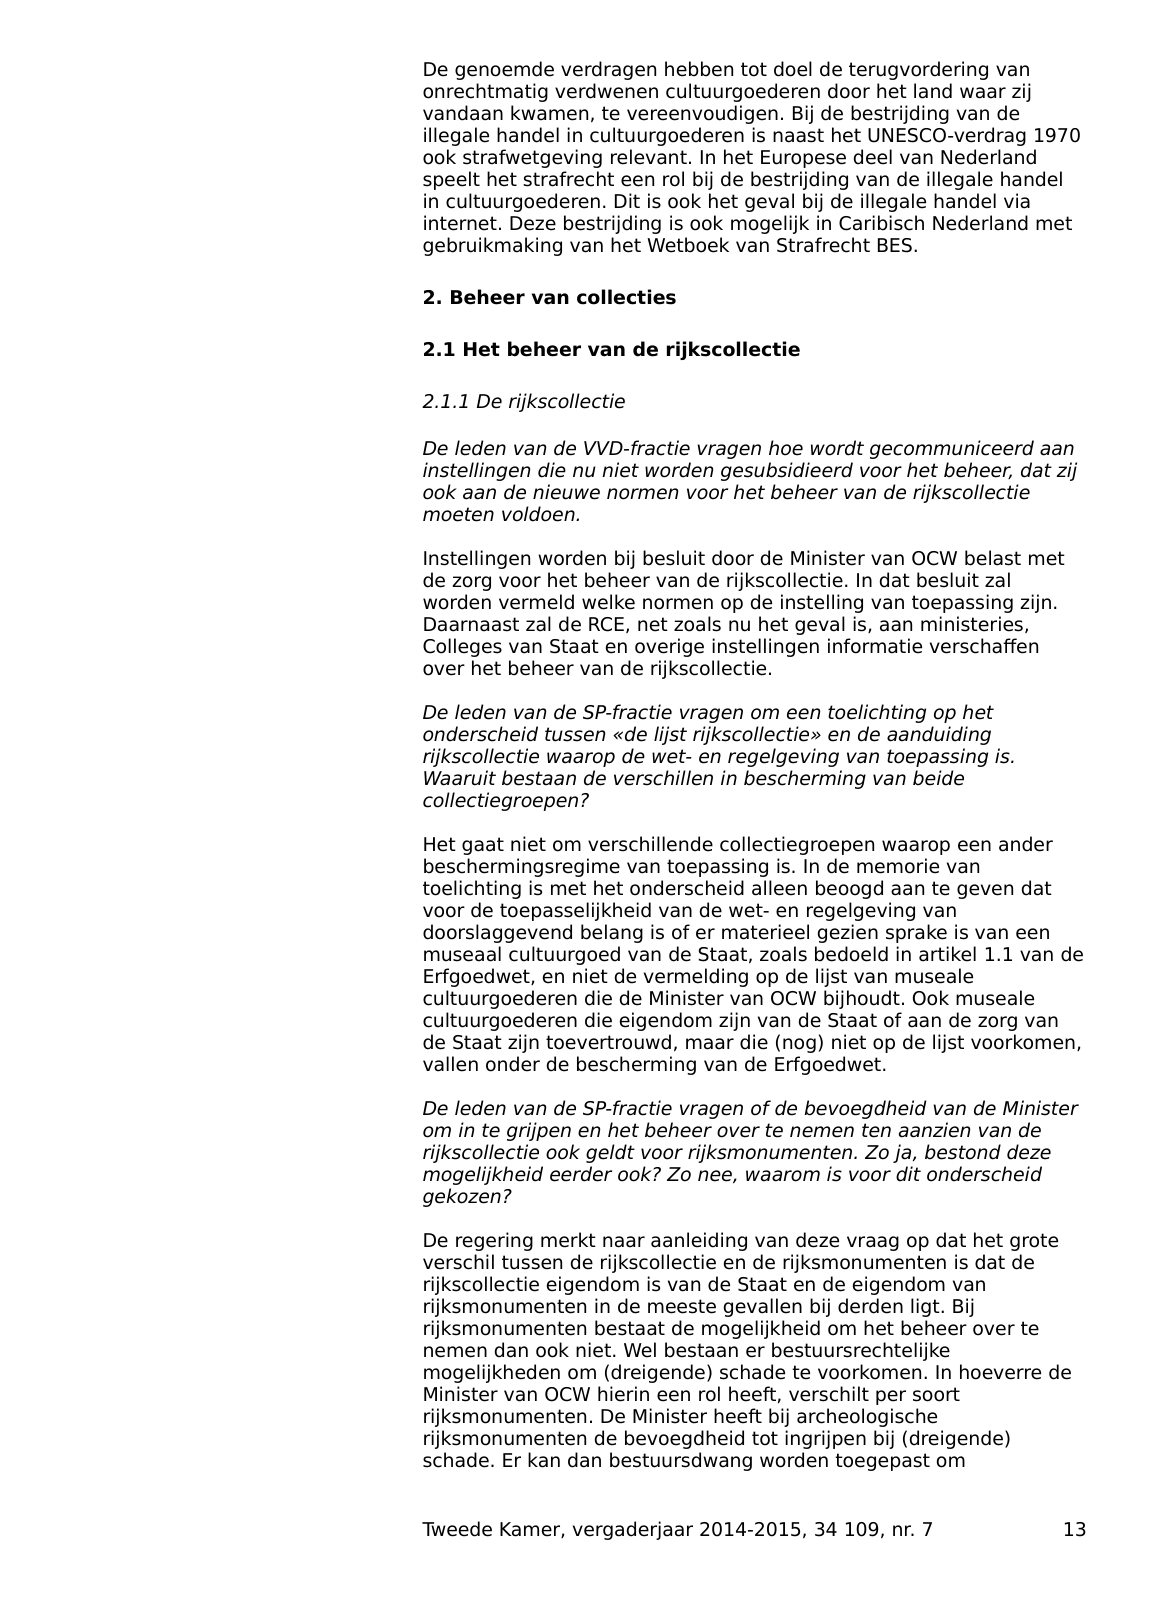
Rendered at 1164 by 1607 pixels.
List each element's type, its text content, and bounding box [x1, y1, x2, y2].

subtitle 2. Beheer van collecties [422, 287, 1087, 309]
subtitle 2.1.1 De rijkscollectie [422, 391, 1087, 413]
text Het gaat niet om verschillende collectiegroepen waarop een ander beschermingsregime van toepassing is. In de memorie van toelichting is met het onderscheid alleen beoogd aan te geven dat voor de toepasselijkheid van de wet- en regelgeving van doorslaggevend belang is of er materieel gezien sprake is van een museaal cultuurgoed van de Staat, zoals bedoeld in artikel 1.1 van de Erfgoedwet, en niet de vermelding op de lijst van museale cultuurgoederen die de Minister van OCW bijhoudt. Ook museale cultuurgoederen die eigendom zijn van de Staat of aan de zorg van de Staat zijn toevertrouwd, maar die (nog) niet op de lijst voorkomen, vallen onder de bescherming van de Erfgoedwet. [422, 834, 1087, 1076]
text De leden van de SP-fractie vragen of de bevoegdheid van de Minister om in te grijpen en het beheer over te nemen ten aanzien van de rijkscollectie ook geldt voor rijksmonumenten. Zo ja, bestond deze mogelijkheid eerder ook? Zo nee, waarom is voor dit onderscheid gekozen? [422, 1098, 1087, 1208]
text De leden van de VVD-fractie vragen hoe wordt gecommuniceerd aan instellingen die nu niet worden gesubsidieerd voor het beheer, dat zij ook aan de nieuwe normen voor het beheer van de rijkscollectie moeten voldoen. [422, 438, 1087, 526]
text De leden van de SP-fractie vragen om een toelichting op het onderscheid tussen «de lijst rijkscollectie» en de aanduiding rijkscollectie waarop de wet- en regelgeving van toepassing is. Waaruit bestaan de verschillen in bescherming van beide collectiegroepen? [422, 702, 1087, 812]
subtitle 2.1 Het beheer van de rijkscollectie [422, 339, 1087, 361]
text Instellingen worden bij besluit door de Minister van OCW belast met de zorg voor het beheer van de rijkscollectie. In dat besluit zal worden vermeld welke normen op de instelling van toepassing zijn. Daarnaast zal de RCE, net zoals nu het geval is, aan ministeries, Colleges van Staat en overige instellingen informatie verschaffen over het beheer van de rijkscollectie. [422, 548, 1087, 680]
text De regering merkt naar aanleiding van deze vraag op dat het grote verschil tussen de rijkscollectie en de rijksmonumenten is dat de rijkscollectie eigendom is van de Staat en de eigendom van rijksmonumenten in de meeste gevallen bij derden ligt. Bij rijksmonumenten bestaat de mogelijkheid om het beheer over te nemen dan ook niet. Wel bestaan er bestuursrechtelijke mogelijkheden om (dreigende) schade te voorkomen. In hoeverre de Minister van OCW hierin een rol heeft, verschilt per soort rijksmonumenten. De Minister heeft bij archeologische rijksmonumenten de bevoegdheid tot ingrijpen bij (dreigende) schade. Er kan dan bestuursdwang worden toegepast om [422, 1230, 1087, 1472]
text De genoemde verdragen hebben tot doel de terugvordering van onrechtmatig verdwenen cultuurgoederen door het land waar zij vandaan kwamen, te vereenvoudigen. Bij de bestrijding van de illegale handel in cultuurgoederen is naast het UNESCO-verdrag 1970 ook strafwetgeving relevant. In het Europese deel van Nederland speelt het strafrecht een rol bij de bestrijding van de illegale handel in cultuurgoederen. Dit is ook het geval bij de illegale handel via internet. Deze bestrijding is ook mogelijk in Caribisch Nederland met gebruikmaking van het Wetboek van Strafrecht BES. [422, 59, 1087, 257]
